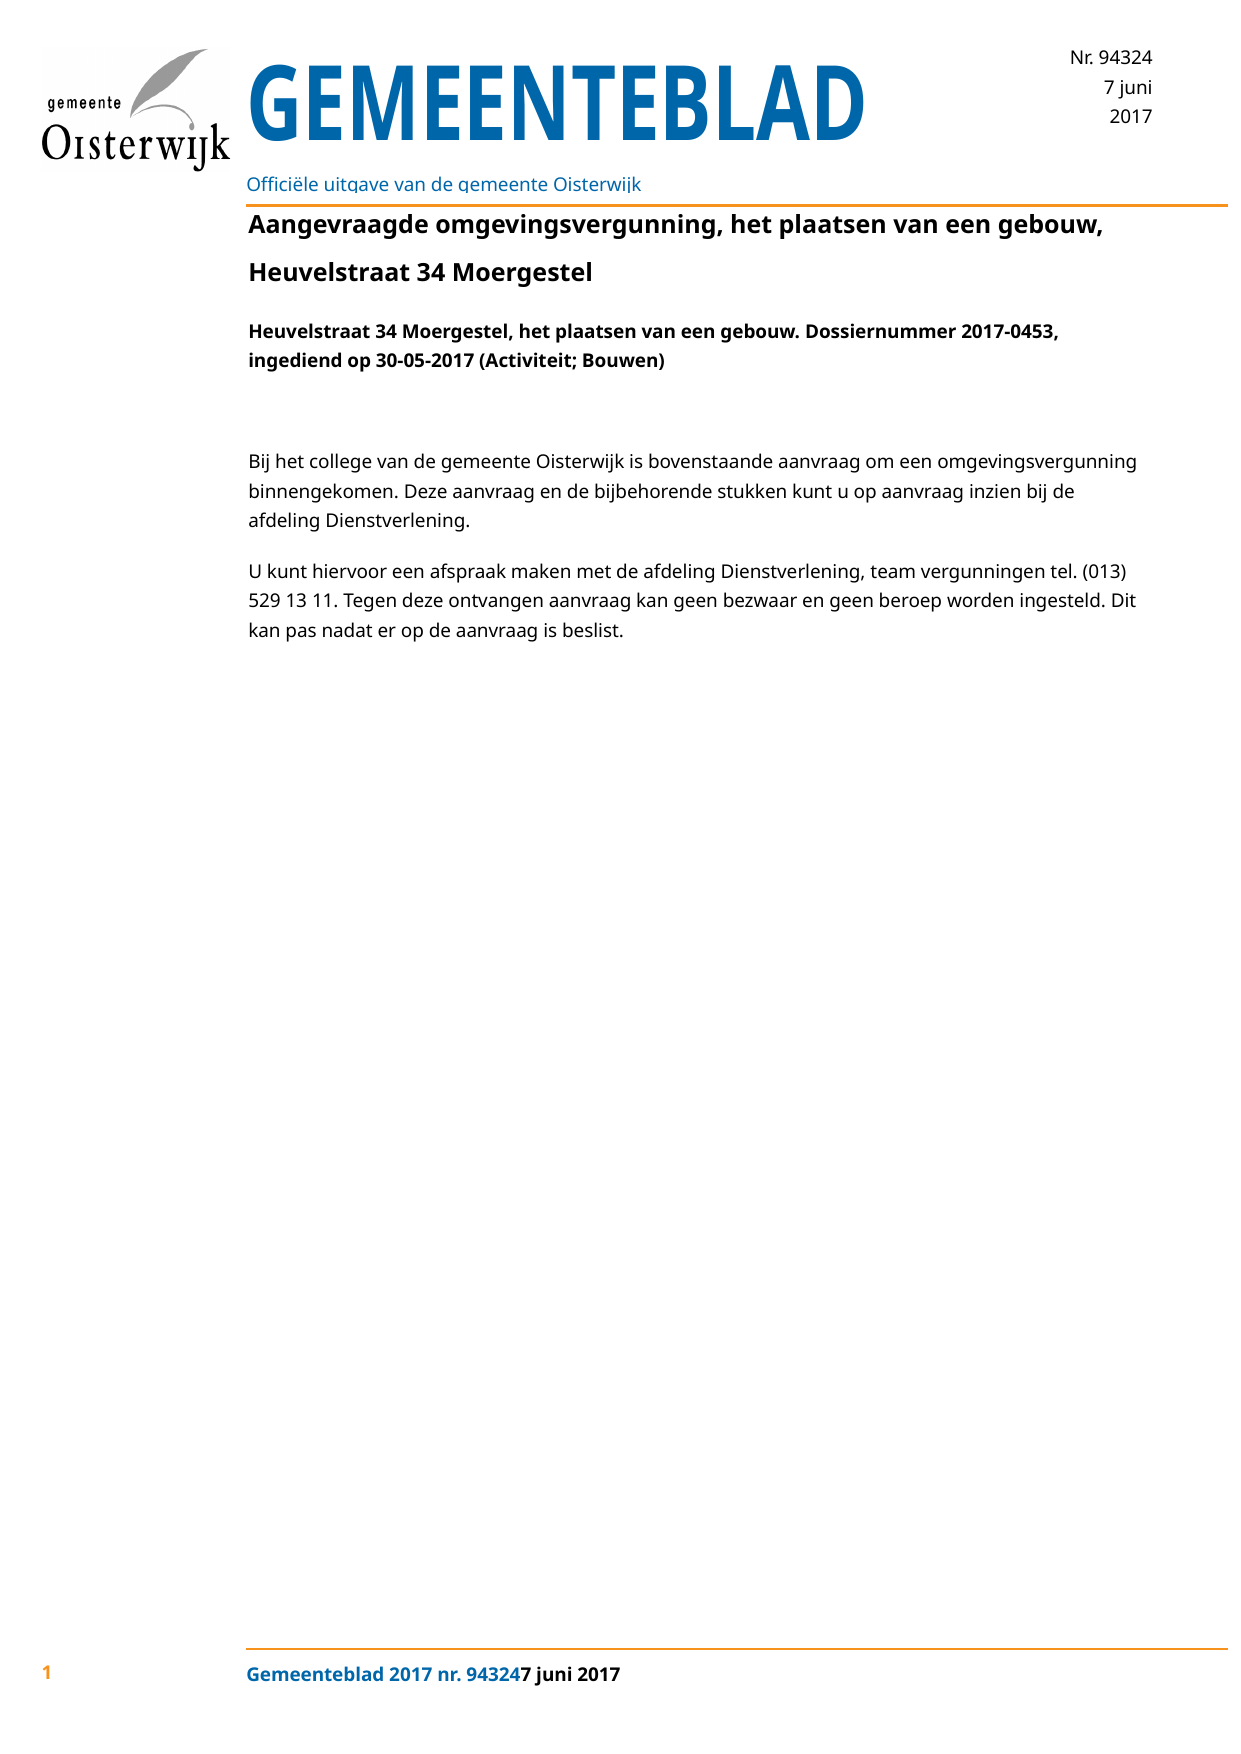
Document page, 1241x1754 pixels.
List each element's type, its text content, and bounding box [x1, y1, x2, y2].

text Heuvelstraat 34 Moergestel, het plaatsen van een gebouw. Dossiernummer 2017-0453, ingediend op 30-05-2017 (Activiteit; Bouwen) [248, 318, 1152, 373]
text Aangevraagde omgevingsvergunning, het plaatsen van een gebouw, Heuvelstraat 34 Moergestel [248, 207, 1152, 288]
picture [41, 47, 231, 172]
text Bij het college van de gemeente Oisterwijk is bovenstaande aanvraag om een omgevingsvergunning binnengekomen. Deze aanvraag en de bijbehorende stukken kunt u op aanvraag inzien bij de afdeling Dienstverlening. [248, 448, 1152, 533]
text U kunt hiervoor een afspraak maken met de afdeling Dienstverlening, team vergunningen tel. (013) 529 13 11. Tegen deze ontvangen aanvraag kan geen bezwaar en geen beroep worden ingesteld. Dit kan pas nadat er op de aanvraag is beslist. [248, 558, 1152, 643]
